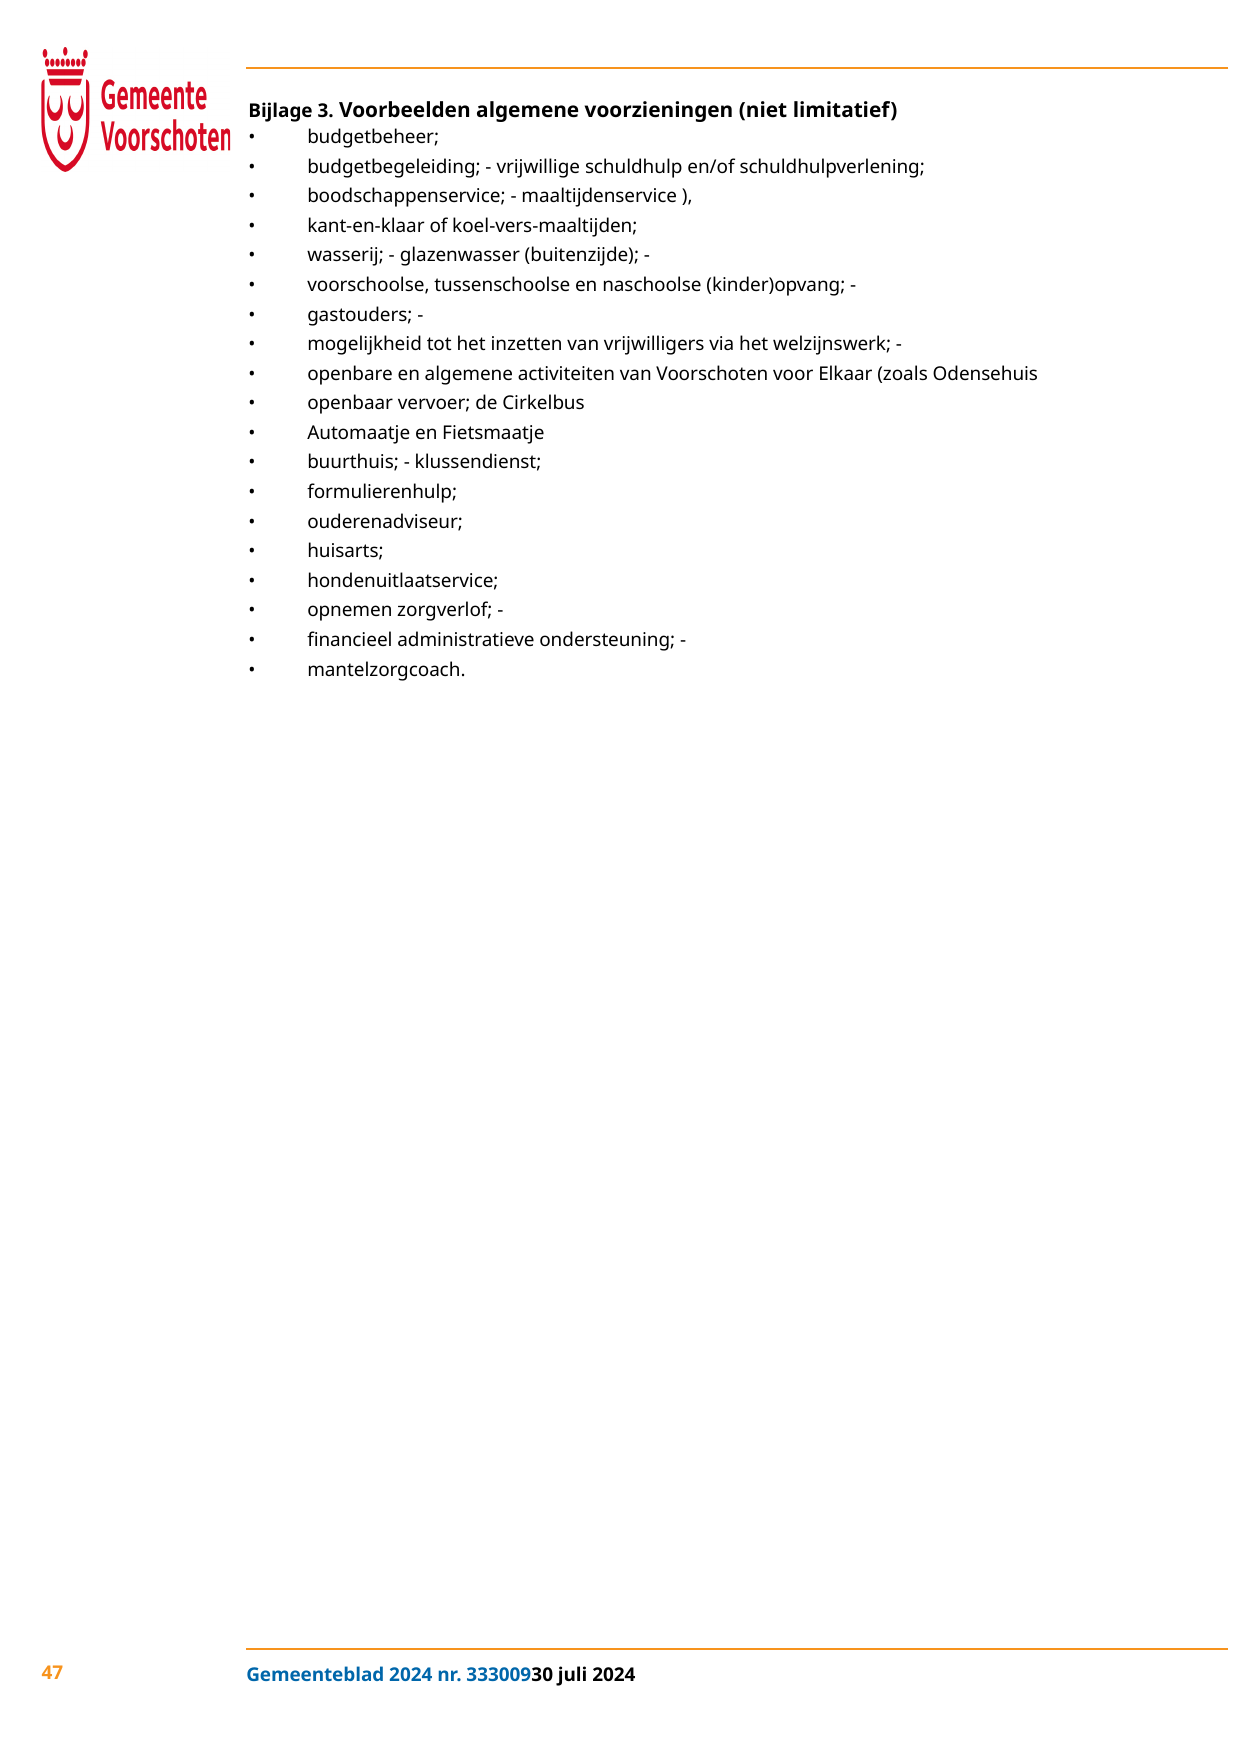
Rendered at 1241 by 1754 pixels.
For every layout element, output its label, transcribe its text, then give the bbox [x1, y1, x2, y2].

list wasserij; - glazenwasser (buitenzijde); - [248, 242, 1152, 267]
list formulierenhulp; [248, 478, 1152, 504]
list kant-en-klaar of koel-vers-maaltijden; [248, 212, 1152, 238]
list openbaar vervoer; de Cirkelbus [248, 389, 1152, 415]
list budgetbeheer; [248, 123, 1152, 149]
list gastouders; - [248, 301, 1152, 327]
list huisarts; [248, 537, 1152, 563]
text Bijlage 3. Voorbeelden algemene voorzieningen (niet limitatief) [248, 95, 1152, 123]
list opnemen zorgverlof; - [248, 597, 1152, 622]
list openbare en algemene activiteiten van Voorschoten voor Elkaar (zoals Odensehuis [248, 360, 1152, 386]
picture [41, 47, 231, 172]
list financieel administratieve ondersteuning; - [248, 626, 1152, 652]
list budgetbegeleiding; - vrijwillige schuldhulp en/of schuldhulpverlening; [248, 153, 1152, 179]
list voorschoolse, tussenschoolse en naschoolse (kinder)opvang; - [248, 271, 1152, 297]
list hondenuitlaatservice; [248, 567, 1152, 593]
list mogelijkheid tot het inzetten van vrijwilligers via het welzijnswerk; - [248, 330, 1152, 356]
list Automaatje en Fietsmaatje [248, 419, 1152, 445]
list mantelzorgcoach. [248, 656, 1152, 682]
list boodschappenservice; - maaltijdenservice ), [248, 182, 1152, 208]
list ouderenadviseur; [248, 508, 1152, 534]
list buurthuis; - klussendienst; [248, 449, 1152, 474]
